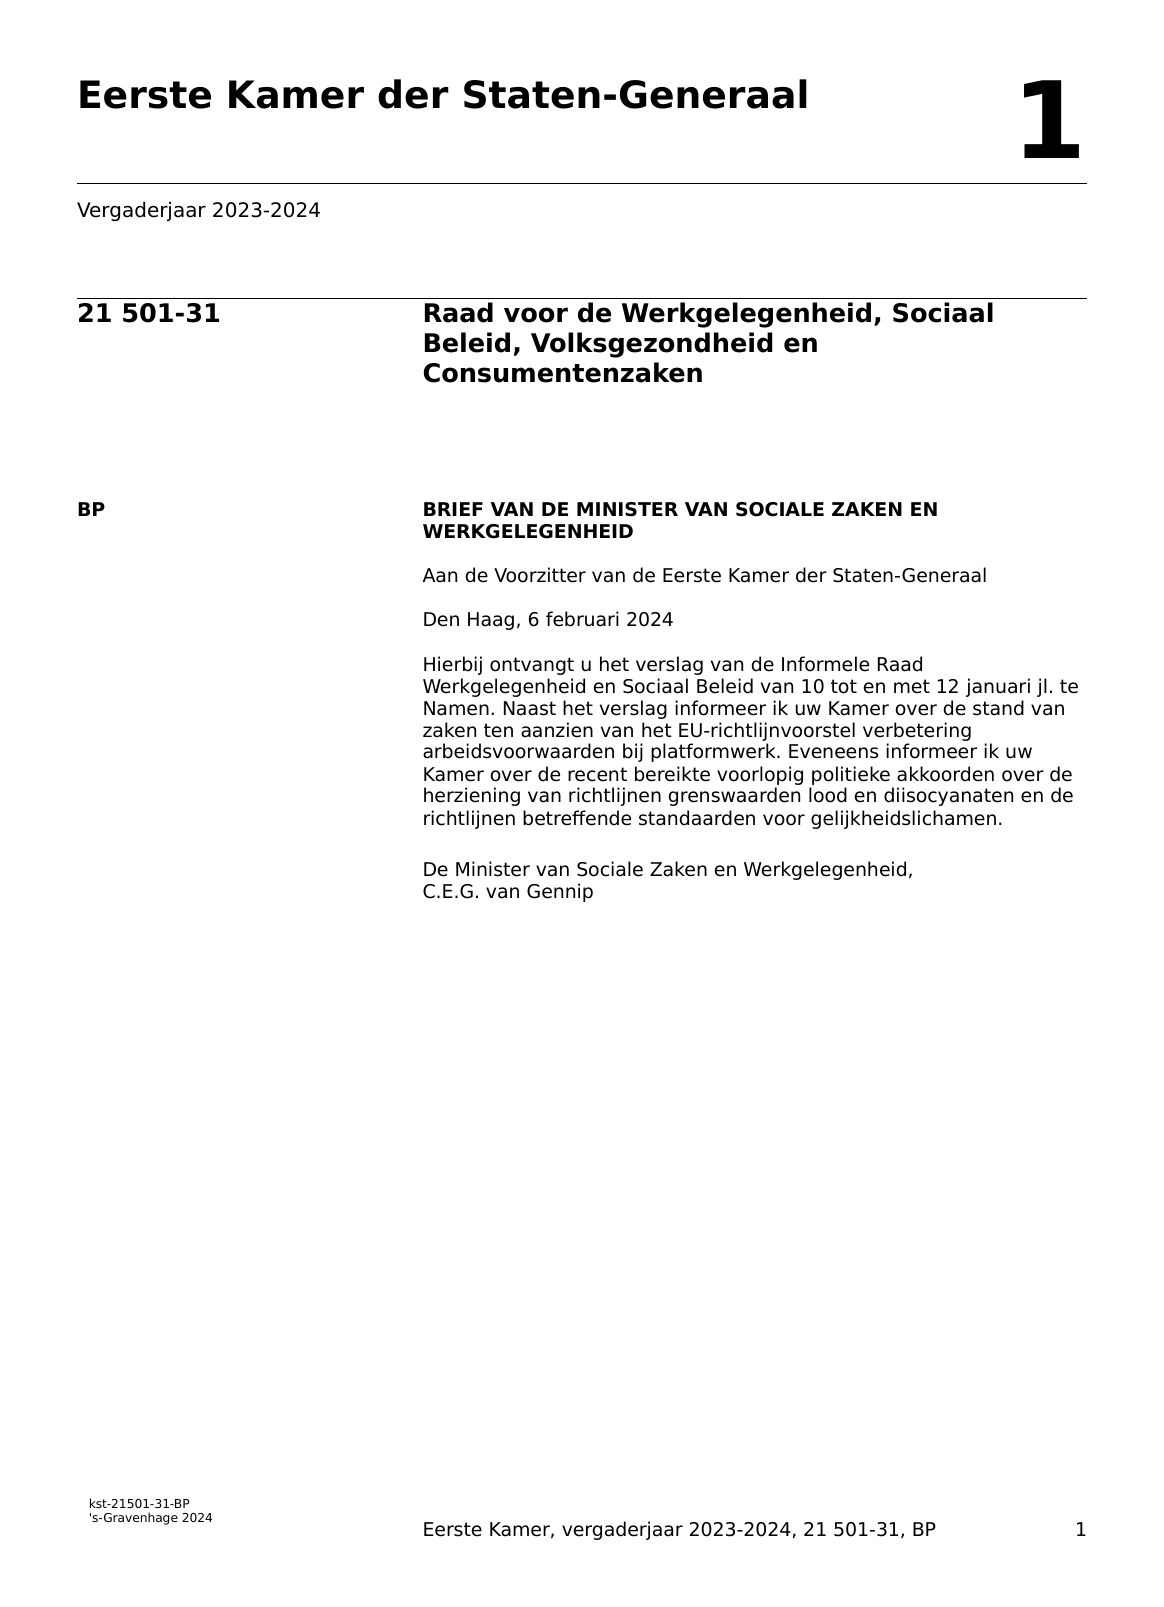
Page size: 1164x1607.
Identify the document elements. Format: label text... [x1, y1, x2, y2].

table_cell Vergaderjaar 2023-2024 [77, 184, 1087, 298]
text Den Haag, 6 februari 2024 [422, 609, 1087, 631]
table_header 1 [886, 59, 1087, 183]
text Aan de Voorzitter van de Eerste Kamer der Staten-Generaal [422, 565, 1087, 587]
text kst-21501-31-BP [88, 1497, 323, 1511]
subtitle 21 501-31 Raad voor de Werkgelegenheid, Sociaal Beleid, Volksgezondheid en Consumentenzaken [77, 299, 1087, 388]
subtitle BP BRIEF VAN DE MINISTER VAN SOCIALE ZAKEN EN WERKGELEGENHEID [77, 499, 1087, 543]
text 's-Gravenhage 2024 [88, 1511, 323, 1525]
table_header Eerste Kamer der Staten-Generaal [77, 59, 886, 183]
text De Minister van Sociale Zaken en Werkgelegenheid, C.E.G. van Gennip [422, 859, 1087, 903]
text Hierbij ontvangt u het verslag van de Informele Raad Werkgelegenheid en Sociaal Beleid van 10 tot en met 12 januari jl. te Namen. Naast het verslag informeer ik uw Kamer over de stand van zaken ten aanzien van het EU-richtlijnvoorstel verbetering arbeidsvoorwaarden bij platformwerk. Eveneens informeer ik uw Kamer over de recent bereikte voorlopig politieke akkoorden over de herziening van richtlijnen grenswaarden lood en diisocyanaten en de richtlijnen betreffende standaarden voor gelijkheidslichamen. [422, 653, 1087, 829]
